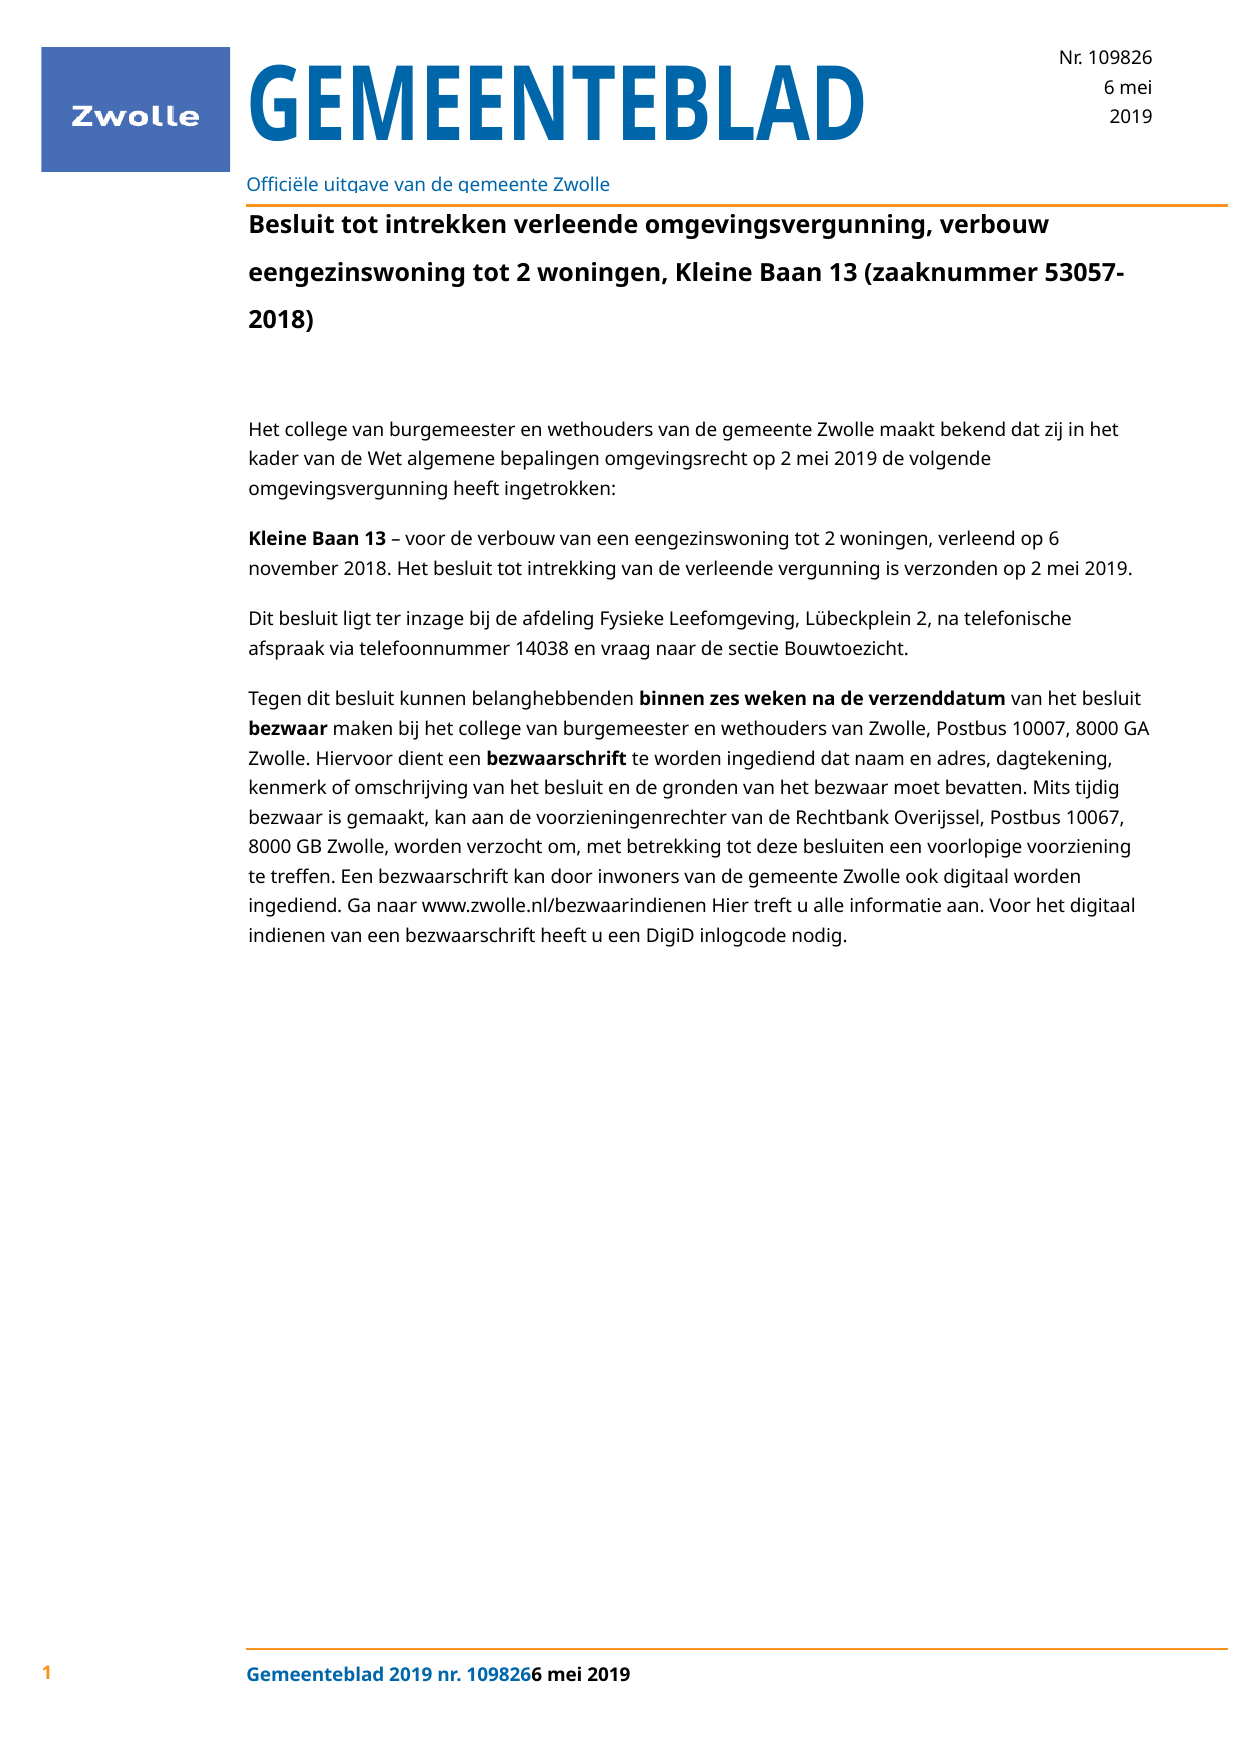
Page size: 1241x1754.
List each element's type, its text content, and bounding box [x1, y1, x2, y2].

text Kleine Baan 13 – voor de verbouw van een eengezinswoning tot 2 woningen, verleend op 6 november 2018. Het besluit tot intrekking van de verleende vergunning is verzonden op 2 mei 2019. [248, 526, 1152, 581]
text Tegen dit besluit kunnen belanghebbenden binnen zes weken na de verzenddatum van het besluit bezwaar maken bij het college van burgemeester en wethouders van Zwolle, Postbus 10007, 8000 GA Zwolle. Hiervoor dient een bezwaarschrift te worden ingediend dat naam en adres, dagtekening, kenmerk of omschrijving van het besluit en de gronden van het bezwaar moet bevatten. Mits tijdig bezwaar is gemaakt, kan aan de voorzieningenrechter van de Rechtbank Overijssel, Postbus 10067, 8000 GB Zwolle, worden verzocht om, met betrekking tot deze besluiten een voorlopige voorziening te treffen. Een bezwaarschrift kan door inwoners van de gemeente Zwolle ook digitaal worden ingediend. Ga naar www.zwolle.nl/bezwaarindienen Hier treft u alle informatie aan. Voor het digitaal indienen van een bezwaarschrift heeft u een DigiD inlogcode nodig. [248, 686, 1152, 948]
text Het college van burgemeester en wethouders van de gemeente Zwolle maakt bekend dat zij in het kader van de Wet algemene bepalingen omgevingsrecht op 2 mei 2019 de volgende omgevingsvergunning heeft ingetrokken: [248, 416, 1152, 501]
picture [41, 47, 231, 172]
text Besluit tot intrekken verleende omgevingsvergunning, verbouw eengezinswoning tot 2 woningen, Kleine Baan 13 (zaaknummer 53057-2018) [248, 207, 1152, 336]
text Dit besluit ligt ter inzage bij de afdeling Fysieke Leefomgeving, Lübeckplein 2, na telefonische afspraak via telefoonnummer 14038 en vraag naar de sectie Bouwtoezicht. [248, 606, 1152, 661]
